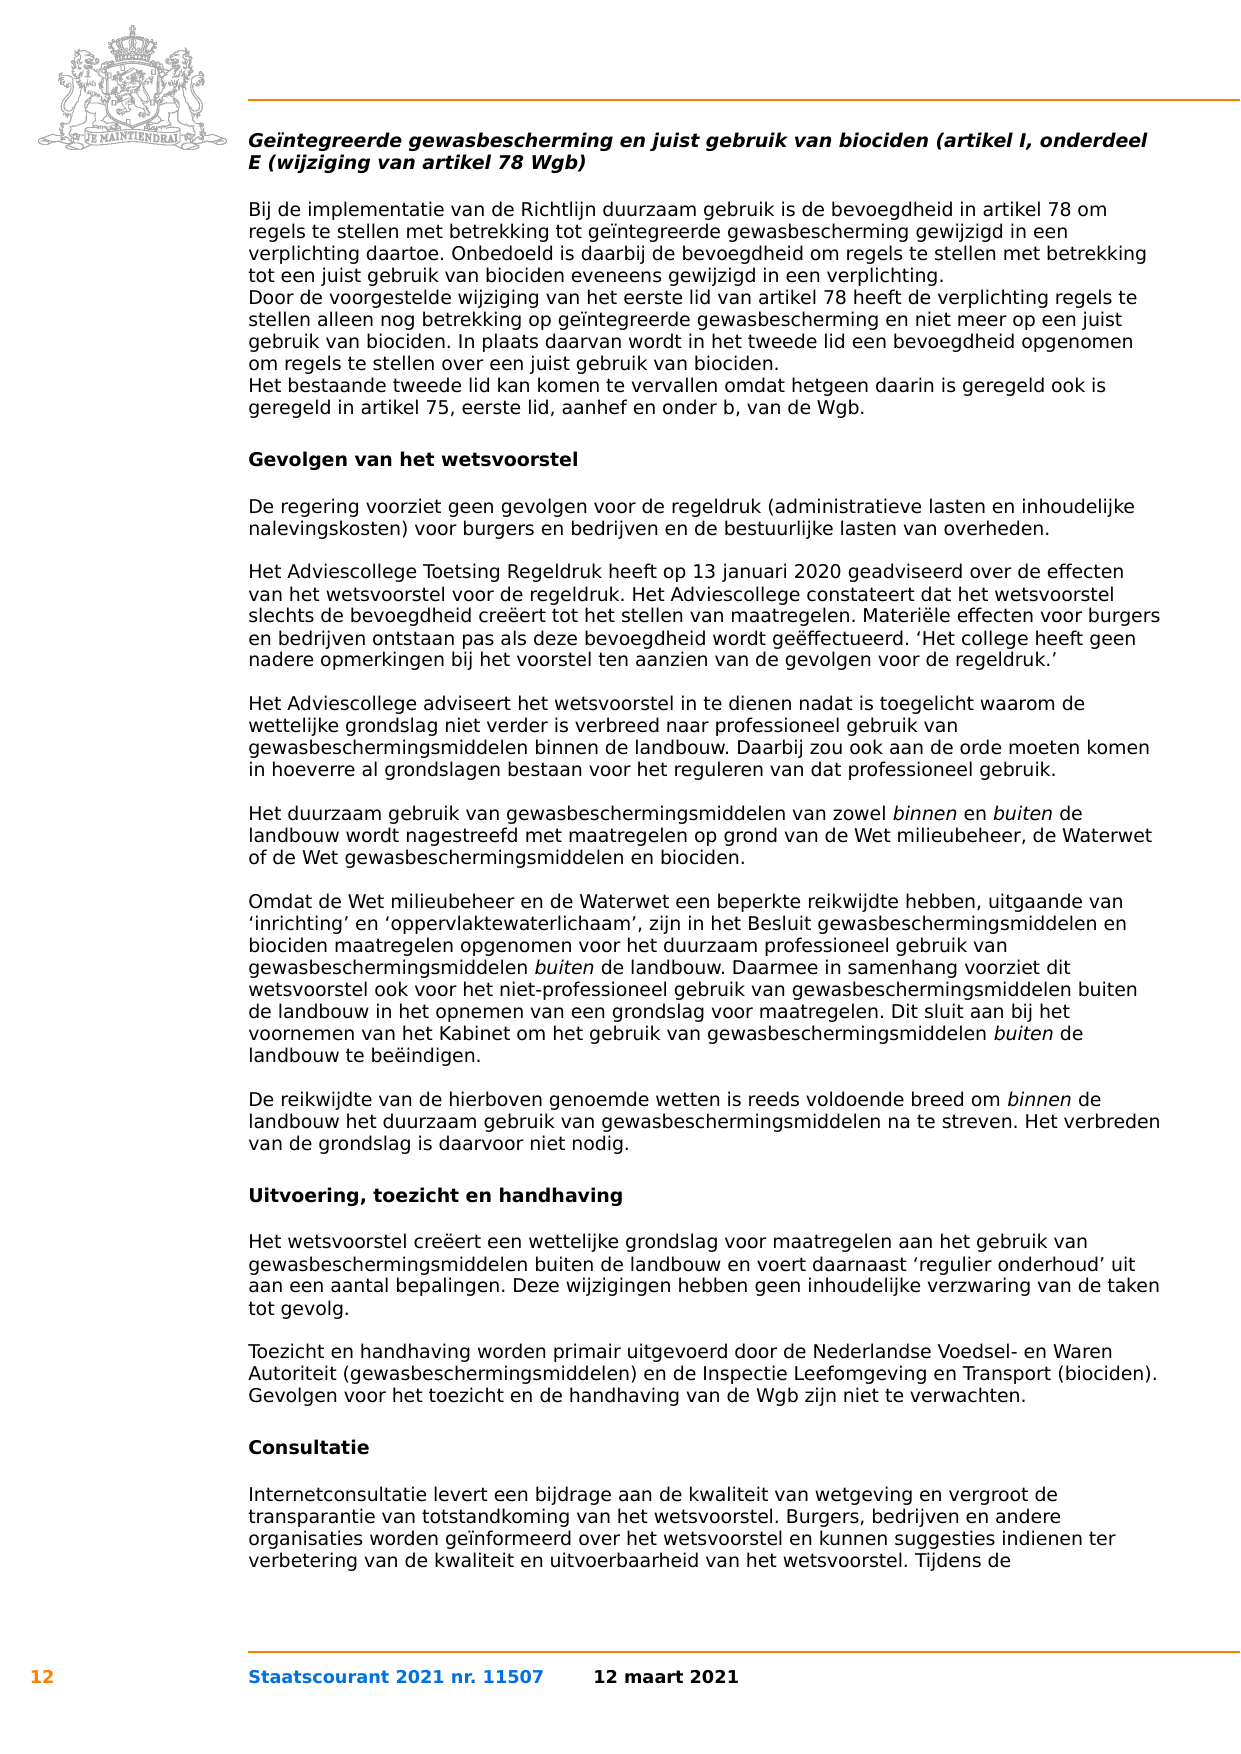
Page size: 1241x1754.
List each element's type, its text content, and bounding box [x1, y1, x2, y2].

text Omdat de Wet milieubeheer en de Waterwet een beperkte reikwijdte hebben, uitgaande van ‘inrichting’ en ‘oppervlaktewaterlichaam’, zijn in het Besluit gewasbeschermingsmiddelen en biociden maatregelen opgenomen voor het duurzaam professioneel gebruik van gewasbeschermingsmiddelen buiten de landbouw. Daarmee in samenhang voorziet dit wetsvoorstel ook voor het niet-professioneel gebruik van gewasbeschermingsmiddelen buiten de landbouw in het opnemen van een grondslag voor maatregelen. Dit sluit aan bij het voornemen van het Kabinet om het gebruik van gewasbeschermingsmiddelen buiten de landbouw te beëindigen. [248, 891, 1163, 1067]
text Het duurzaam gebruik van gewasbeschermingsmiddelen van zowel binnen en buiten de landbouw wordt nagestreefd met maatregelen op grond van de Wet milieubeheer, de Waterwet of de Wet gewasbeschermingsmiddelen en biociden. [248, 803, 1163, 869]
text Door de voorgestelde wijziging van het eerste lid van artikel 78 heeft de verplichting regels te stellen alleen nog betrekking op geïntegreerde gewasbescherming en niet meer op een juist gebruik van biociden. In plaats daarvan wordt in het tweede lid een bevoegdheid opgenomen om regels te stellen over een juist gebruik van biociden. [248, 287, 1163, 375]
text Bij de implementatie van de Richtlijn duurzaam gebruik is de bevoegdheid in artikel 78 om regels te stellen met betrekking tot geïntegreerde gewasbescherming gewijzigd in een verplichting daartoe. Onbedoeld is daarbij de bevoegdheid om regels te stellen met betrekking tot een juist gebruik van biociden eveneens gewijzigd in een verplichting. [248, 199, 1163, 287]
picture [38, 25, 227, 150]
text De reikwijdte van de hierboven genoemde wetten is reeds voldoende breed om binnen de landbouw het duurzaam gebruik van gewasbeschermingsmiddelen na te streven. Het verbreden van de grondslag is daarvoor niet nodig. [248, 1088, 1163, 1154]
text Het Adviescollege adviseert het wetsvoorstel in te dienen nadat is toegelicht waarom de wettelijke grondslag niet verder is verbreed naar professioneel gebruik van gewasbeschermingsmiddelen binnen de landbouw. Daarbij zou ook aan de orde moeten komen in hoeverre al grondslagen bestaan voor het reguleren van dat professioneel gebruik. [248, 693, 1163, 781]
text De regering voorziet geen gevolgen voor de regeldruk (administratieve lasten en inhoudelijke nalevingskosten) voor burgers en bedrijven en de bestuurlijke lasten van overheden. [248, 496, 1163, 539]
text Het bestaande tweede lid kan komen te vervallen omdat hetgeen daarin is geregeld ook is geregeld in artikel 75, eerste lid, aanhef en onder b, van de Wgb. [248, 375, 1163, 419]
subtitle Gevolgen van het wetsvoorstel [248, 449, 1163, 471]
text Het wetsvoorstel creëert een wettelijke grondslag voor maatregelen aan het gebruik van gewasbeschermingsmiddelen buiten de landbouw en voert daarnaast ‘regulier onderhoud’ uit aan een aantal bepalingen. Deze wijzigingen hebben geen inhoudelijke verzwaring van de taken tot gevolg. [248, 1231, 1163, 1319]
subtitle Consultatie [248, 1437, 1163, 1459]
text Het Adviescollege Toetsing Regeldruk heeft op 13 januari 2020 geadviseerd over de effecten van het wetsvoorstel voor de regeldruk. Het Adviescollege constateert dat het wetsvoorstel slechts de bevoegdheid creëert tot het stellen van maatregelen. Materiële effecten voor burgers en bedrijven ontstaan pas als deze bevoegdheid wordt geëffectueerd. ‘Het college heeft geen nadere opmerkingen bij het voorstel ten aanzien van de gevolgen voor de regeldruk.’ [248, 561, 1163, 671]
text Toezicht en handhaving worden primair uitgevoerd door de Nederlandse Voedsel- en Waren Autoriteit (gewasbeschermingsmiddelen) en de Inspectie Leefomgeving en Transport (biociden). Gevolgen voor het toezicht en de handhaving van de Wgb zijn niet te verwachten. [248, 1341, 1163, 1407]
text Internetconsultatie levert een bijdrage aan de kwaliteit van wetgeving en vergroot de transparantie van totstandkoming van het wetsvoorstel. Burgers, bedrijven en andere organisaties worden geïnformeerd over het wetsvoorstel en kunnen suggesties indienen ter verbetering van de kwaliteit en uitvoerbaarheid van het wetsvoorstel. Tijdens de [248, 1484, 1163, 1572]
subtitle Uitvoering, toezicht en handhaving [248, 1184, 1163, 1206]
subtitle Geïntegreerde gewasbescherming en juist gebruik van biociden (artikel I, onderdeel E (wijziging van artikel 78 Wgb) [248, 130, 1163, 174]
